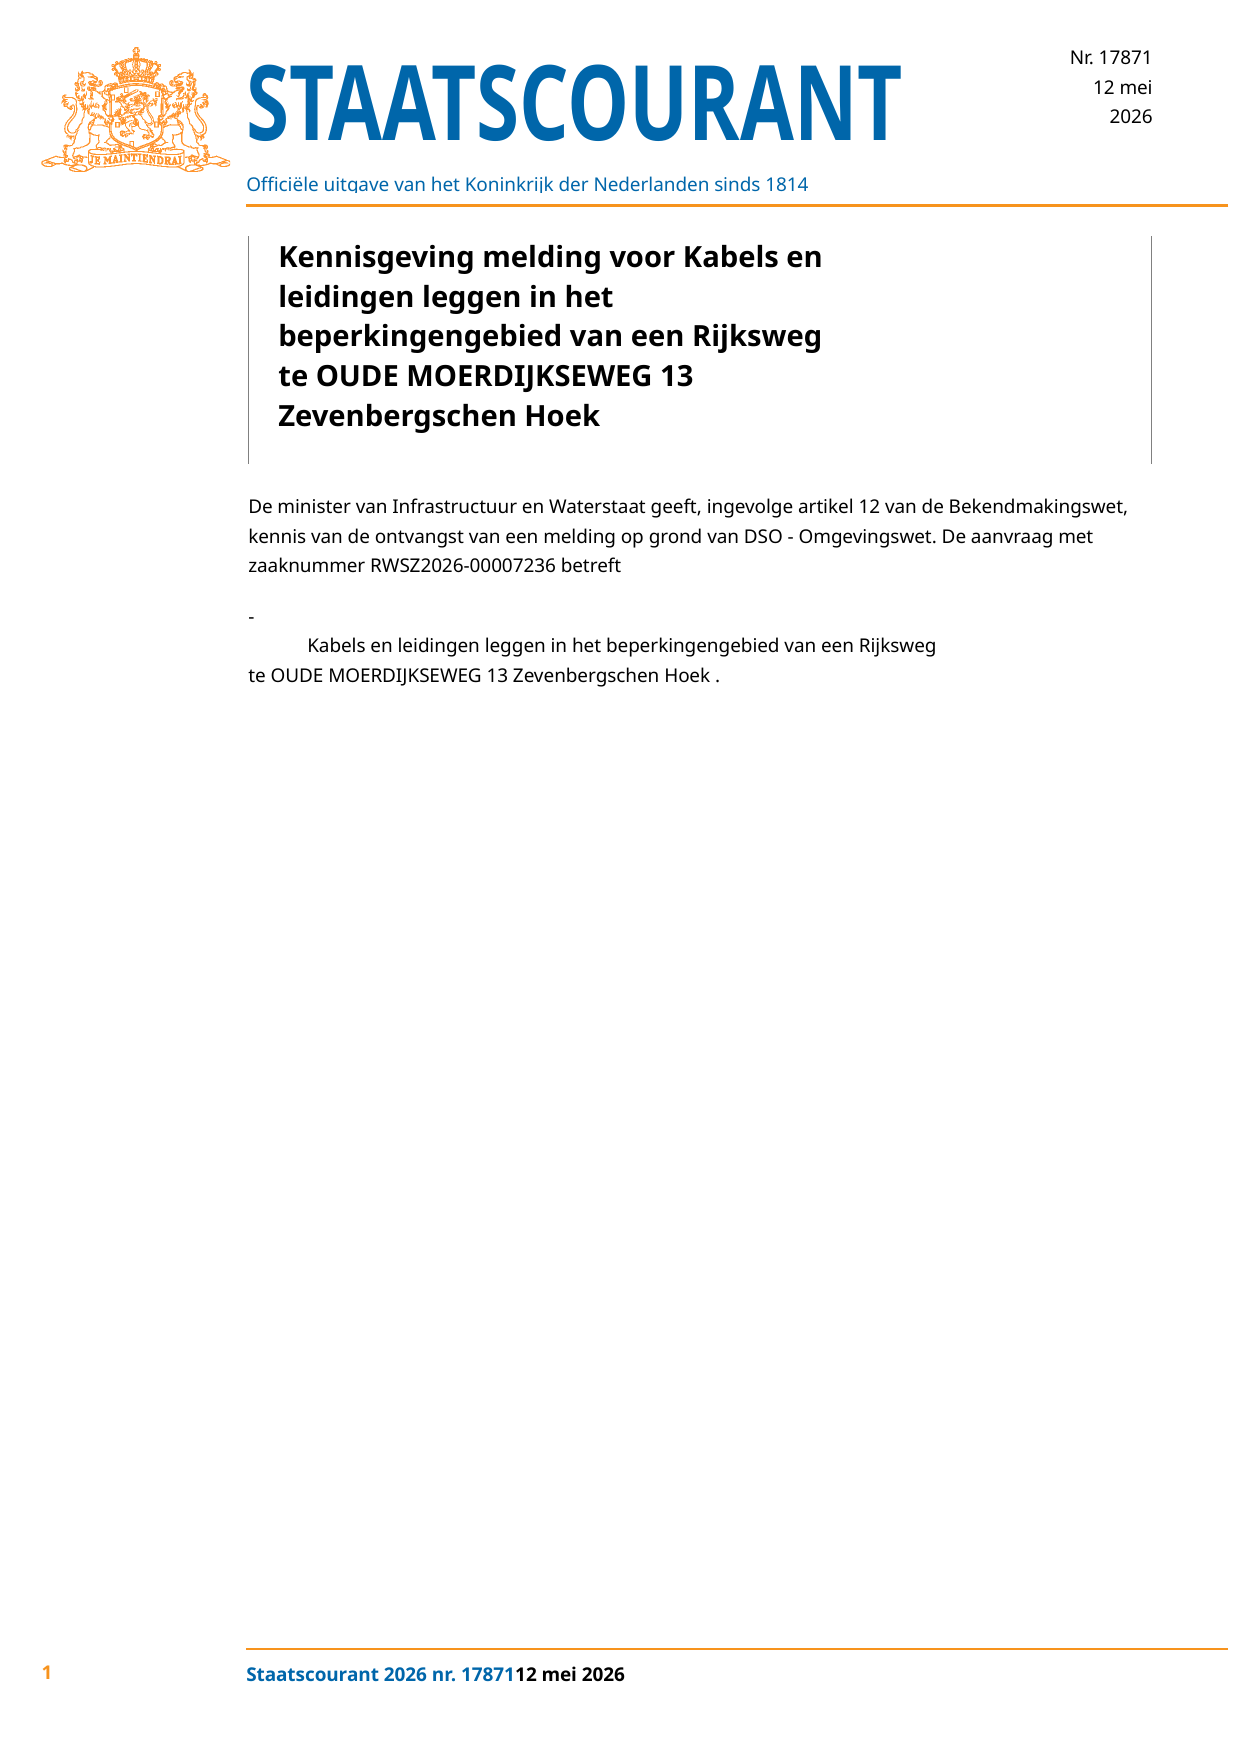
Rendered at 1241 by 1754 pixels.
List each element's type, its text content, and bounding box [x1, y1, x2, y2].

table_header [850, 414, 1151, 464]
text De minister van Infrastructuur en Waterstaat geeft, ingevolge artikel 12 van de Bekendmakingswet, kennis van de ontvangst van een melding op grond van DSO - Omgevingswet. De aanvraag met zaaknummer RWSZ2026-00007236 betreft [248, 493, 1152, 578]
table_header [850, 236, 912, 413]
text te OUDE MOERDIJKSEWEG 13 Zevenbergschen Hoek . [248, 662, 1152, 688]
picture [912, 236, 1090, 414]
picture [41, 47, 231, 172]
table_header [1090, 236, 1151, 413]
table_header Kennisgeving melding voor Kabels en leidingen leggen in het beperkingengebied van een Rijksweg te OUDE MOERDIJKSEWEG 13 Zevenbergschen Hoek [249, 236, 850, 464]
list Kabels en leidingen leggen in het beperkingengebied van een Rijksweg [248, 632, 1152, 658]
